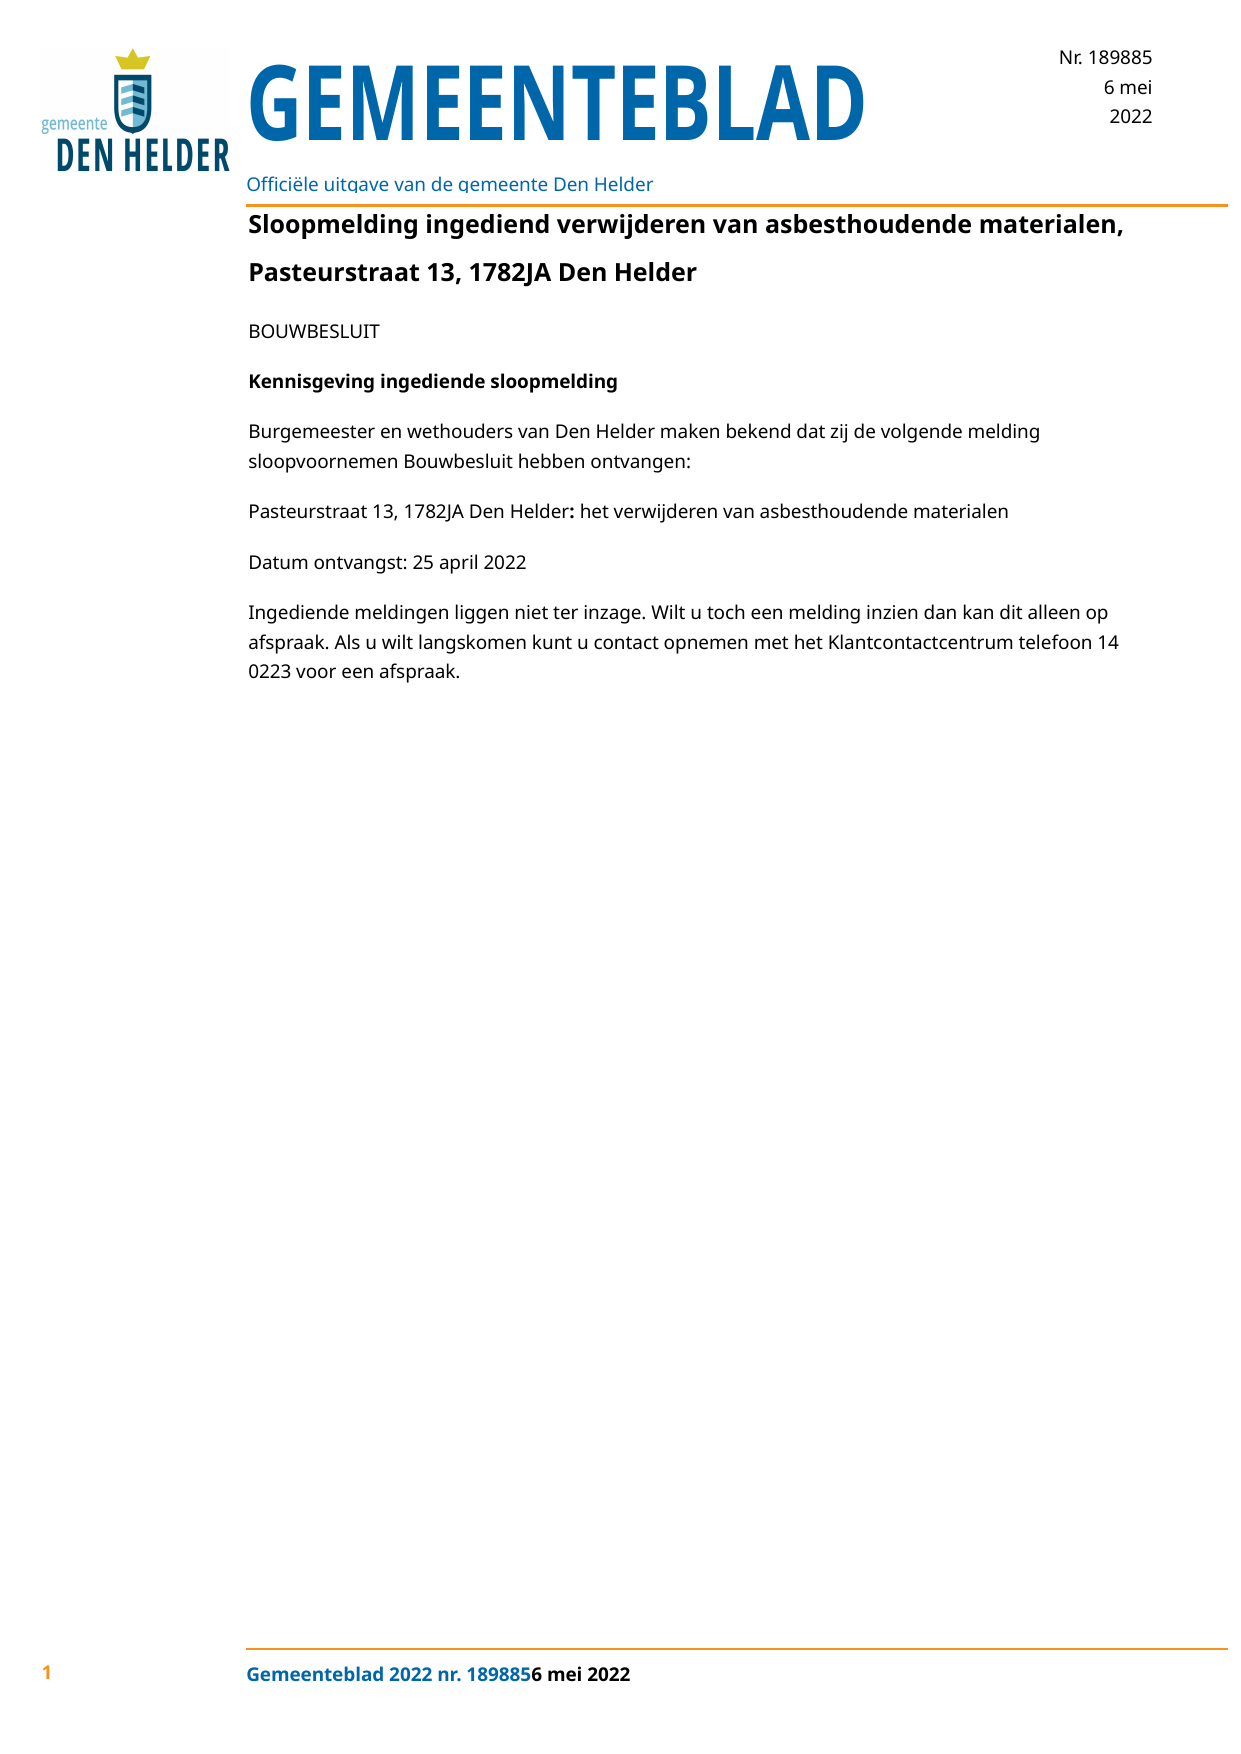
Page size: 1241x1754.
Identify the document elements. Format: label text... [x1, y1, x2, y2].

picture [63, 144, 68, 165]
text Burgemeester en wethouders van Den Helder maken bekend dat zij de volgende melding sloopvoornemen Bouwbesluit hebben ontvangen: [248, 419, 1152, 474]
text Ingediende meldingen liggen niet ter inzage. Wilt u toch een melding inzien dan kan dit alleen op afspraak. Als u wilt langskomen kunt u contact opnemen met het Klantcontactcentrum telefoon 14 0223 voor een afspraak. [248, 599, 1152, 684]
text Pasteurstraat 13, 1782JA Den Helder: het verwijderen van asbesthoudende materialen [248, 499, 1152, 524]
text Kennisgeving ingediende sloopmelding [248, 368, 1152, 394]
picture [220, 160, 224, 172]
picture [130, 157, 135, 172]
text Sloopmelding ingediend verwijderen van asbesthoudende materialen, Pasteurstraat 13, 1782JA Den Helder [248, 207, 1152, 288]
picture [100, 154, 106, 172]
text Datum ontvangst: 25 april 2022 [248, 549, 1152, 575]
text BOUWBESLUIT [248, 318, 1152, 344]
picture [182, 144, 187, 165]
picture [41, 47, 231, 172]
